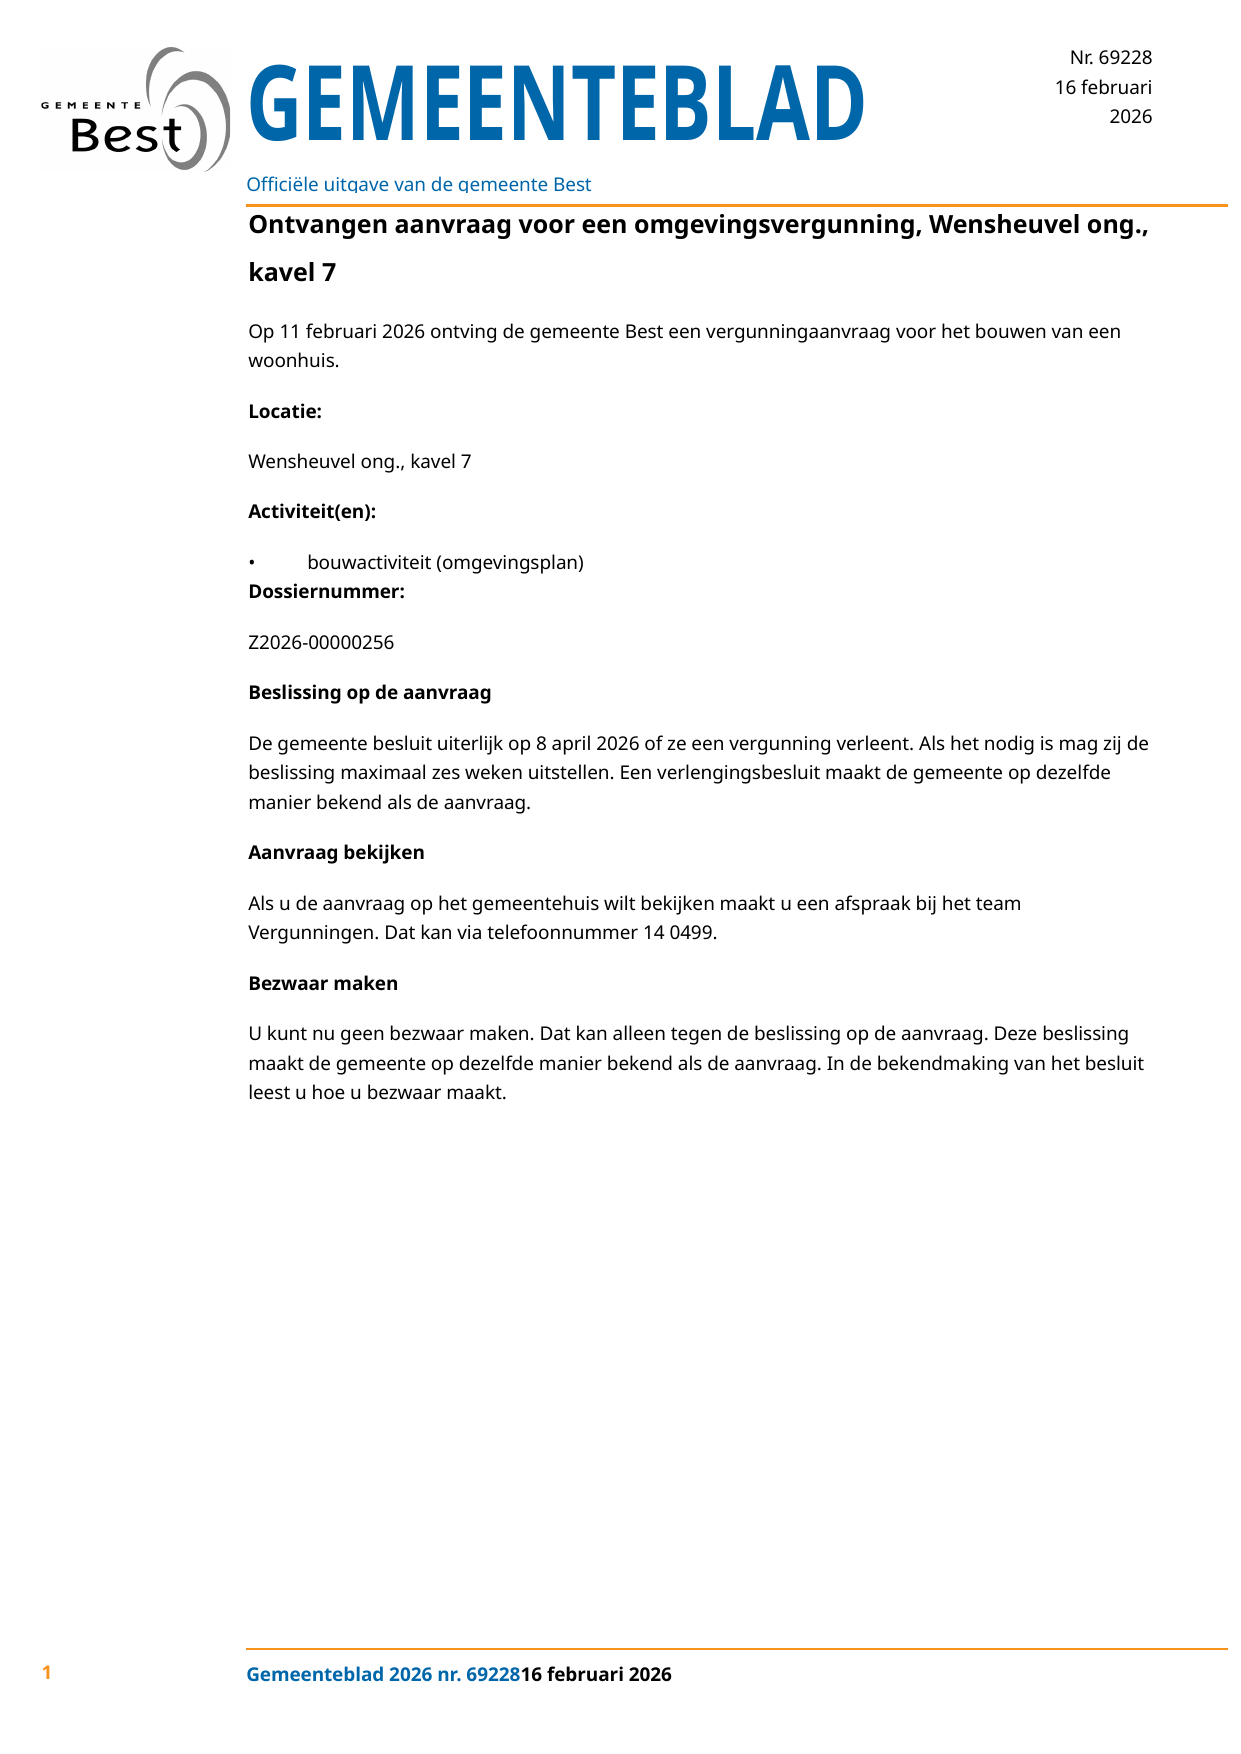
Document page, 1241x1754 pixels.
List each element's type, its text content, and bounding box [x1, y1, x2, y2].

text Op 11 februari 2026 ontving de gemeente Best een vergunningaanvraag voor het bouwen van een woonhuis. [248, 318, 1152, 373]
text Activiteit(en): [248, 499, 1152, 524]
list bouwactiviteit (omgevingsplan) [248, 549, 1152, 575]
picture [41, 47, 231, 172]
text Bezwaar maken [248, 970, 1152, 996]
text Ontvangen aanvraag voor een omgevingsvergunning, Wensheuvel ong., kavel 7 [248, 207, 1152, 288]
text Z2026-00000256 [248, 629, 1152, 655]
text Wensheuvel ong., kavel 7 [248, 448, 1152, 474]
text Beslissing op de aanvraag [248, 679, 1152, 705]
text Aanvraag bekijken [248, 839, 1152, 865]
text Locatie: [248, 398, 1152, 424]
text U kunt nu geen bezwaar maken. Dat kan alleen tegen de beslissing op de aanvraag. Deze beslissing maakt de gemeente op dezelfde manier bekend als de aanvraag. In de bekendmaking van het besluit leest u hoe u bezwaar maakt. [248, 1020, 1152, 1105]
text De gemeente besluit uiterlijk op 8 april 2026 of ze een vergunning verleent. Als het nodig is mag zij de beslissing maximaal zes weken uitstellen. Een verlengingsbesluit maakt de gemeente op dezelfde manier bekend als de aanvraag. [248, 730, 1152, 815]
text Als u de aanvraag op het gemeentehuis wilt bekijken maakt u een afspraak bij het team Vergunningen. Dat kan via telefoonnummer 14 0499. [248, 890, 1152, 945]
text Dossiernummer: [248, 579, 1152, 604]
